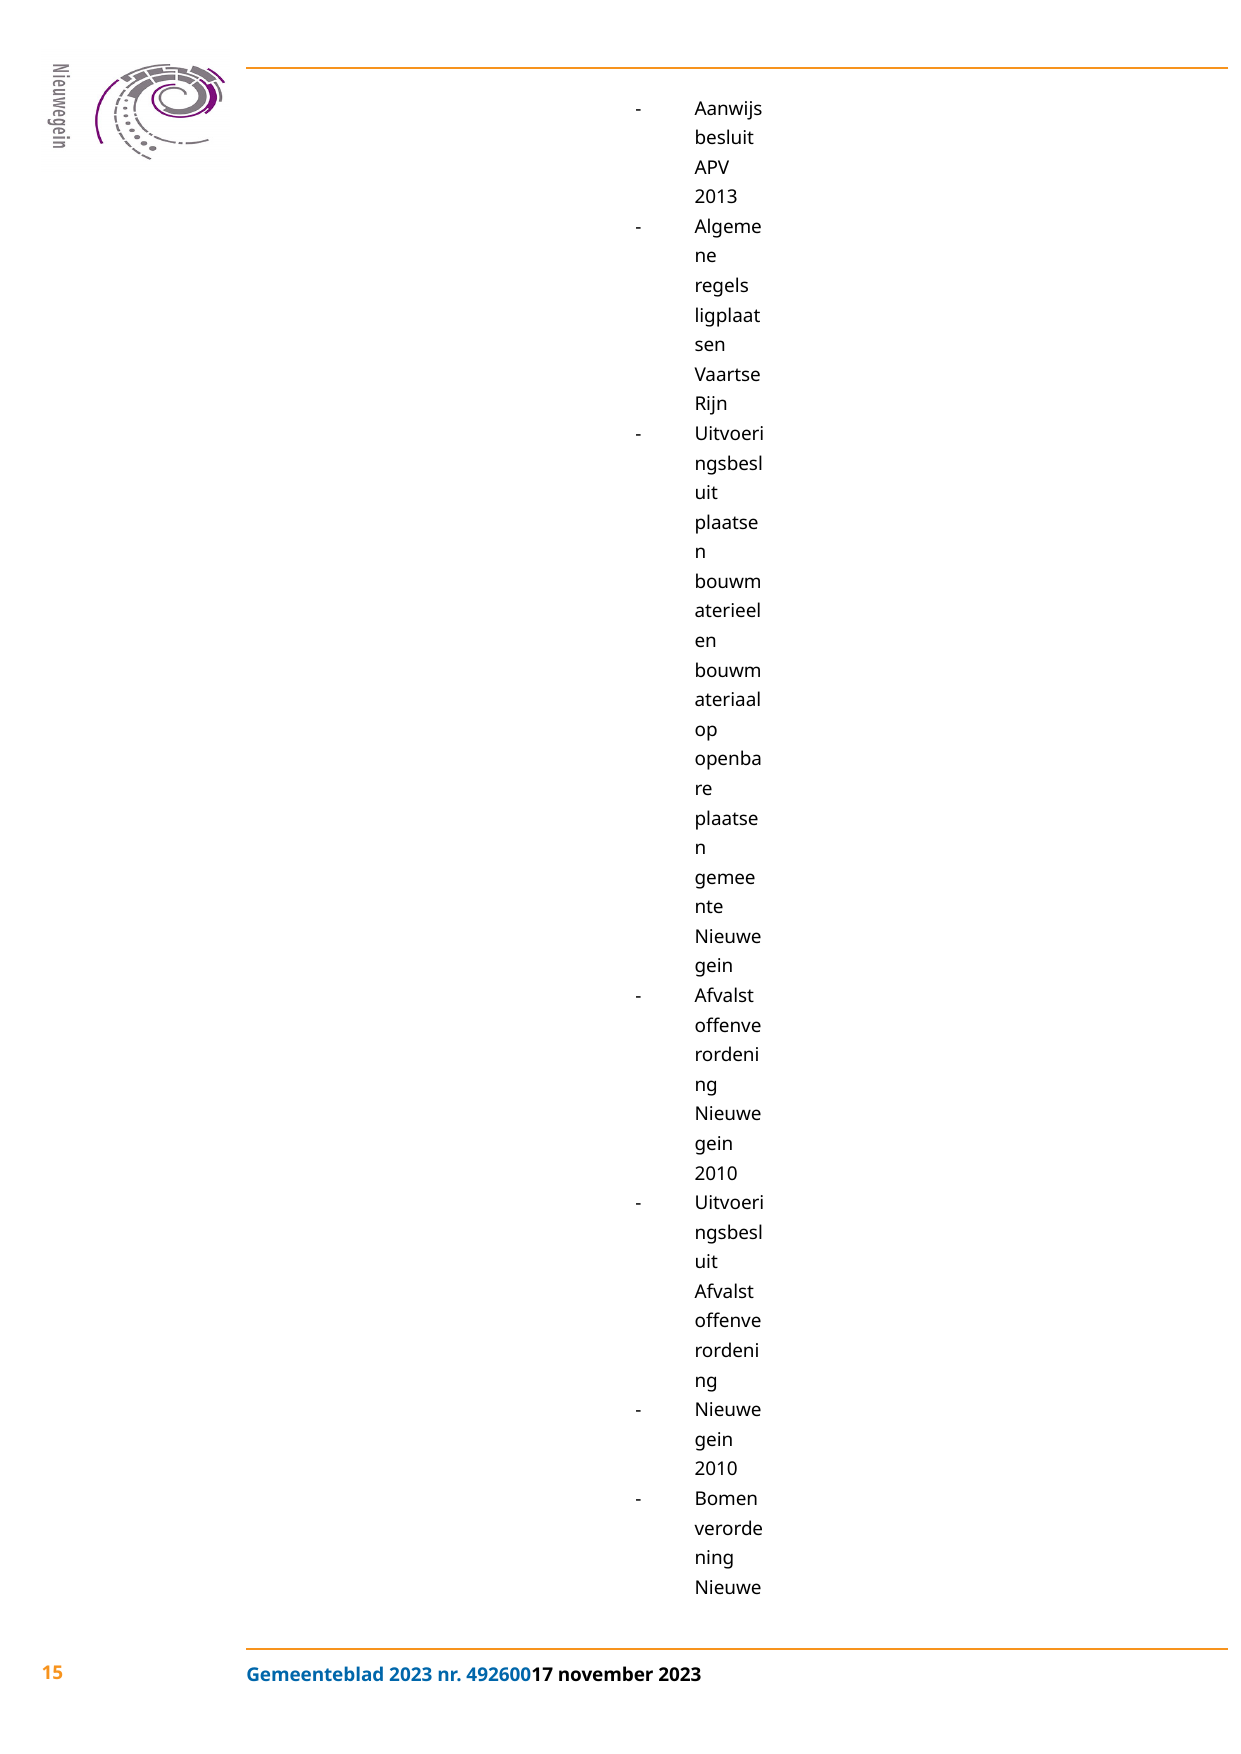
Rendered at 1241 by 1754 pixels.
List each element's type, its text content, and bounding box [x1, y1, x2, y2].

table_cell [894, 95, 1022, 1600]
table_cell [506, 95, 635, 1600]
picture [41, 47, 231, 172]
table_cell [764, 95, 893, 1600]
table_cell Aanwijsbesluit APV 2013 Algemene regels ligplaatsen Vaartse Rijn Uitvoeringsbesluit plaatsen bouwmaterieel en bouwmateriaal op openbare plaatsen gemeente Nieuwegein Afvalstoffenverordening Nieuwegein 2010 Uitvoeringsbesluit Afvalstoffenverordening Nieuwegein 2010 Bomenverordening Nieuwe [635, 95, 764, 1600]
table_cell [248, 95, 377, 1600]
table_cell [1023, 95, 1152, 1600]
table_cell [377, 95, 506, 1600]
